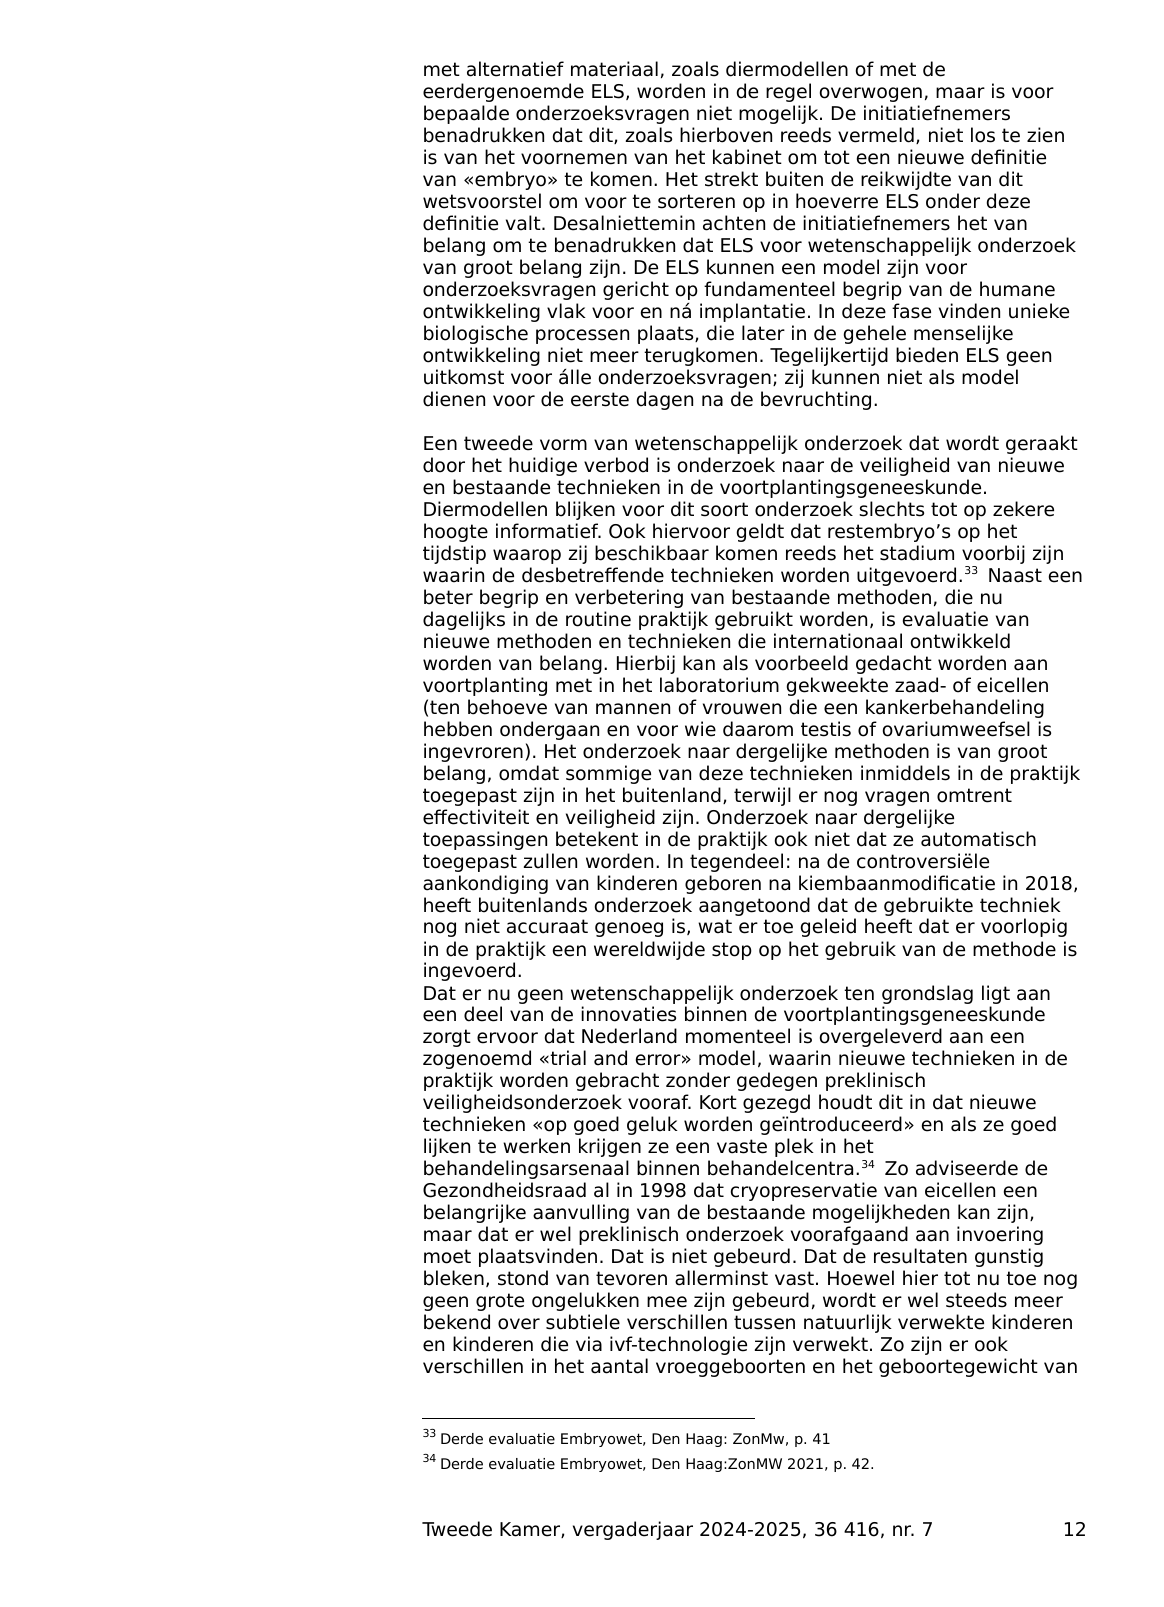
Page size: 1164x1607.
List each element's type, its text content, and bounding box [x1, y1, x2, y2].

text Een tweede vorm van wetenschappelijk onderzoek dat wordt geraakt door het huidige verbod is onderzoek naar de veiligheid van nieuwe en bestaande technieken in de voortplantingsgeneeskunde. Diermodellen blijken voor dit soort onderzoek slechts tot op zekere hoogte informatief. Ook hiervoor geldt dat restembryo’s op het tijdstip waarop zij beschikbaar komen reeds het stadium voorbij zijn waarin de desbetreffende technieken worden uitgevoerd. Naast een beter begrip en verbetering van bestaande methoden, die nu dagelijks in de routine praktijk gebruikt worden, is evaluatie van nieuwe methoden en technieken die internationaal ontwikkeld worden van belang. Hierbij kan als voorbeeld gedacht worden aan voortplanting met in het laboratorium gekweekte zaad- of eicellen (ten behoeve van mannen of vrouwen die een kankerbehandeling hebben ondergaan en voor wie daarom testis of ovariumweefsel is ingevroren). Het onderzoek naar dergelijke methoden is van groot belang, omdat sommige van deze technieken inmiddels in de praktijk toegepast zijn in het buitenland, terwijl er nog vragen omtrent effectiviteit en veiligheid zijn. Onderzoek naar dergelijke toepassingen betekent in de praktijk ook niet dat ze automatisch toegepast zullen worden. In tegendeel: na de controversiële aankondiging van kinderen geboren na kiembaanmodificatie in 2018, heeft buitenlands onderzoek aangetoond dat de gebruikte techniek nog niet accuraat genoeg is, wat er toe geleid heeft dat er voorlopig in de praktijk een wereldwijde stop op het gebruik van de methode is ingevoerd. [422, 433, 1087, 982]
text Dat er nu geen wetenschappelijk onderzoek ten grondslag ligt aan een deel van de innovaties binnen de voortplantingsgeneeskunde zorgt ervoor dat Nederland momenteel is overgeleverd aan een zogenoemd «trial and error» model, waarin nieuwe technieken in de praktijk worden gebracht zonder gedegen preklinisch veiligheidsonderzoek vooraf. Kort gezegd houdt dit in dat nieuwe technieken «op goed geluk worden geïntroduceerd» en als ze goed lijken te werken krijgen ze een vaste plek in het behandelingsarsenaal binnen behandelcentra. Zo adviseerde de Gezondheidsraad al in 1998 dat cryopreservatie van eicellen een belangrijke aanvulling van de bestaande mogelijkheden kan zijn, maar dat er wel preklinisch onderzoek voorafgaand aan invoering moet plaatsvinden. Dat is niet gebeurd. Dat de resultaten gunstig bleken, stond van tevoren allerminst vast. Hoewel hier tot nu toe nog geen grote ongelukken mee zijn gebeurd, wordt er wel steeds meer bekend over subtiele verschillen tussen natuurlijk verwekte kinderen en kinderen die via ivf-technologie zijn verwekt. Zo zijn er ook verschillen in het aantal vroeggeboorten en het geboortegewicht van [422, 982, 1087, 1378]
text Derde evaluatie Embryowet, Den Haag:ZonMW 2021, p. 42. [422, 1452, 1087, 1474]
text met alternatief materiaal, zoals diermodellen of met de eerdergenoemde ELS, worden in de regel overwogen, maar is voor bepaalde onderzoeksvragen niet mogelijk. De initiatiefnemers benadrukken dat dit, zoals hierboven reeds vermeld, niet los te zien is van het voornemen van het kabinet om tot een nieuwe definitie van «embryo» te komen. Het strekt buiten de reikwijdte van dit wetsvoorstel om voor te sorteren op in hoeverre ELS onder deze definitie valt. Desalniettemin achten de initiatiefnemers het van belang om te benadrukken dat ELS voor wetenschappelijk onderzoek van groot belang zijn. De ELS kunnen een model zijn voor onderzoeksvragen gericht op fundamenteel begrip van de humane ontwikkeling vlak voor en ná implantatie. In deze fase vinden unieke biologische processen plaats, die later in de gehele menselijke ontwikkeling niet meer terugkomen. Tegelijkertijd bieden ELS geen uitkomst voor álle onderzoeksvragen; zij kunnen niet als model dienen voor de eerste dagen na de bevruchting. [422, 59, 1087, 411]
text Derde evaluatie Embryowet, Den Haag: ZonMw, p. 41 [422, 1427, 1087, 1449]
